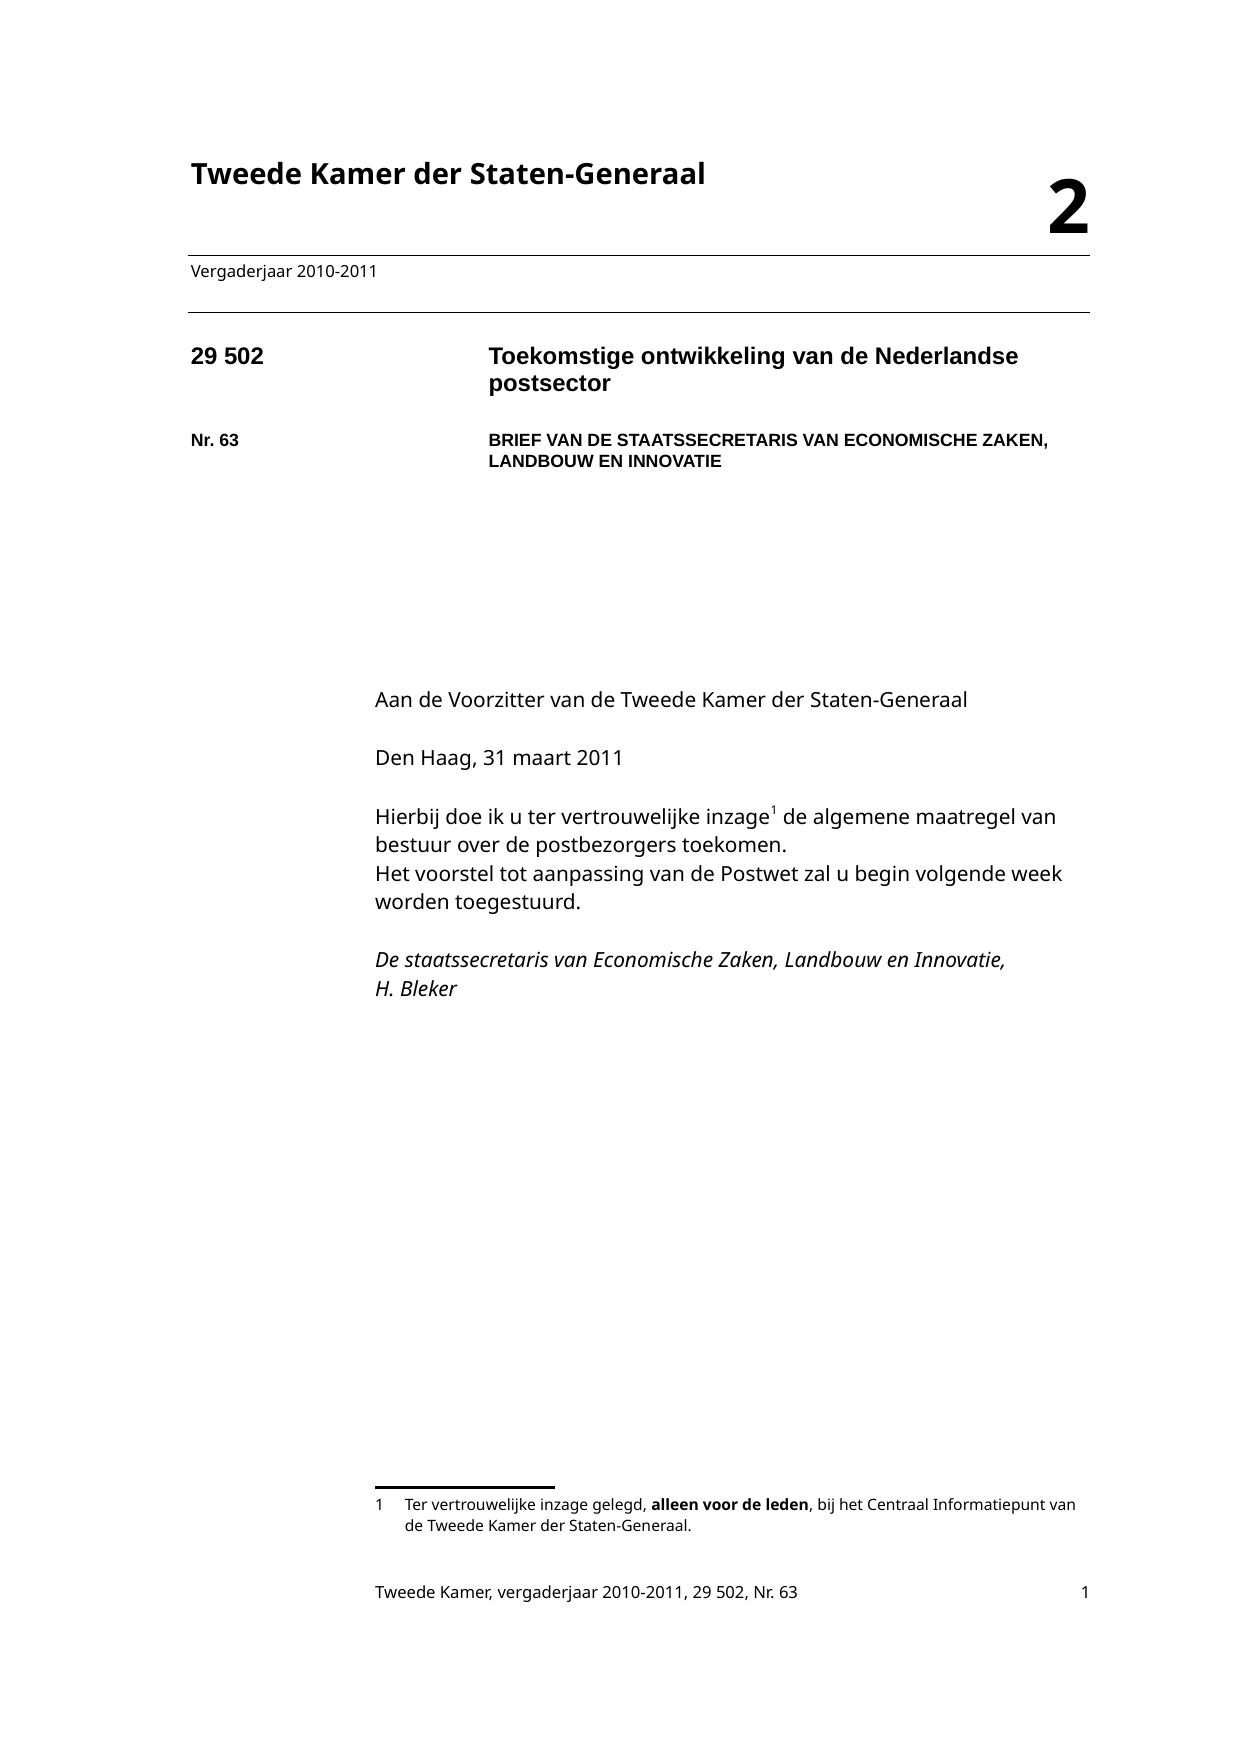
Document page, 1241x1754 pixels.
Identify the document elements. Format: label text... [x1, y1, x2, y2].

table_cell 29 502 [188, 339, 485, 427]
table_cell Nr. 63 [188, 427, 485, 566]
table_cell [485, 256, 1090, 312]
text Hierbij doe ik u ter vertrouwelijke inzage de algemene maatregel van bestuur over de postbezorgers toekomen. [375, 802, 1090, 859]
table_cell Toekomstige ontwikkeling van de Nederlandse postsector [485, 339, 1090, 427]
table_cell [188, 313, 485, 339]
table_cell [485, 313, 1090, 339]
text Ter vertrouwelijke inzage gelegd, alleen voor de leden, bij het Centraal Informatiepunt van de Tweede Kamer der Staten-Generaal. [375, 1479, 1090, 1536]
text Aan de Voorzitter van de Tweede Kamer der Staten-Generaal [375, 685, 1090, 713]
text Het voorstel tot aanpassing van de Postwet zal u begin volgende week worden toegestuurd. [375, 859, 1090, 916]
text H. Bleker [375, 974, 1090, 1002]
table_cell Vergaderjaar 2010-2011 [188, 256, 485, 312]
text De staatssecretaris van Economische Zaken, Landbouw en Innovatie, [375, 946, 1090, 974]
table_cell BRIEF VAN DE STAATSSECRETARIS VAN ECONOMISCHE ZAKEN, LANDBOUW EN INNOVATIE [485, 427, 1090, 566]
text Den Haag, 31 maart 2011 [375, 743, 1090, 772]
table_header Tweede Kamer der Staten-Generaal [188, 150, 909, 255]
table_header 2 [910, 150, 1090, 255]
